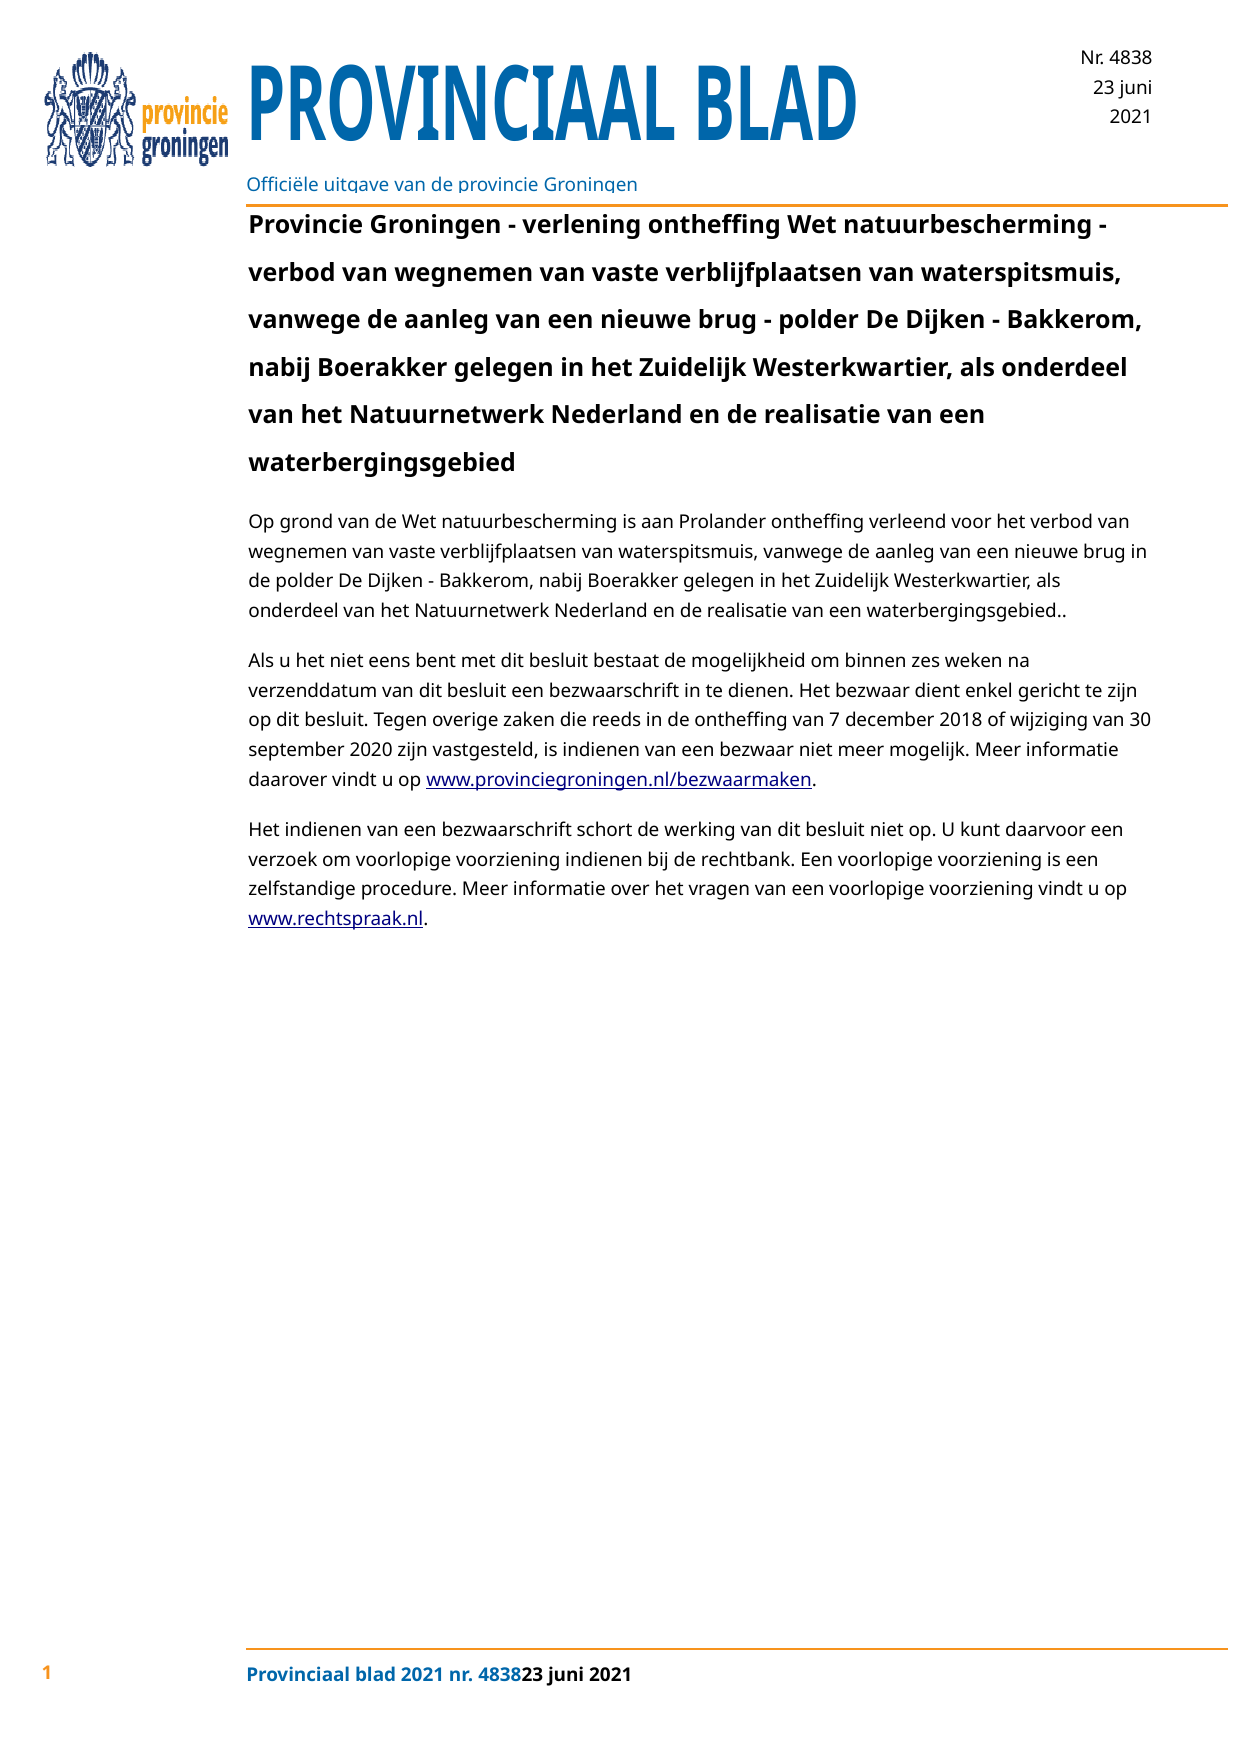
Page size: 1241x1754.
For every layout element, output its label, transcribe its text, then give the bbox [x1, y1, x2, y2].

picture [41, 47, 231, 172]
text Als u het niet eens bent met dit besluit bestaat de mogelijkheid om binnen zes weken na verzenddatum van dit besluit een bezwaarschrift in te dienen. Het bezwaar dient enkel gericht te zijn op dit besluit. Tegen overige zaken die reeds in de ontheffing van 7 december 2018 of wijziging van 30 september 2020 zijn vastgesteld, is indienen van een bezwaar niet meer mogelijk. Meer informatie daarover vindt u op www.provinciegroningen.nl/bezwaarmaken. [248, 647, 1152, 792]
text Provincie Groningen - verlening ontheffing Wet natuurbescherming - verbod van wegnemen van vaste verblijfplaatsen van waterspitsmuis, vanwege de aanleg van een nieuwe brug - polder De Dijken - Bakkerom, nabij Boerakker gelegen in het Zuidelijk Westerkwartier, als onderdeel van het Natuurnetwerk Nederland en de realisatie van een waterbergingsgebied [248, 207, 1152, 479]
text Op grond van de Wet natuurbescherming is aan Prolander ontheffing verleend voor het verbod van wegnemen van vaste verblijfplaatsen van waterspitsmuis, vanwege de aanleg van een nieuwe brug in de polder De Dijken - Bakkerom, nabij Boerakker gelegen in het Zuidelijk Westerkwartier, als onderdeel van het Natuurnetwerk Nederland en de realisatie van een waterbergingsgebied.. [248, 508, 1152, 623]
text Het indienen van een bezwaarschrift schort de werking van dit besluit niet op. U kunt daarvoor een verzoek om voorlopige voorziening indienen bij de rechtbank. Een voorlopige voorziening is een zelfstandige procedure. Meer informatie over het vragen van een voorlopige voorziening vindt u op www.rechtspraak.nl. [248, 816, 1152, 931]
